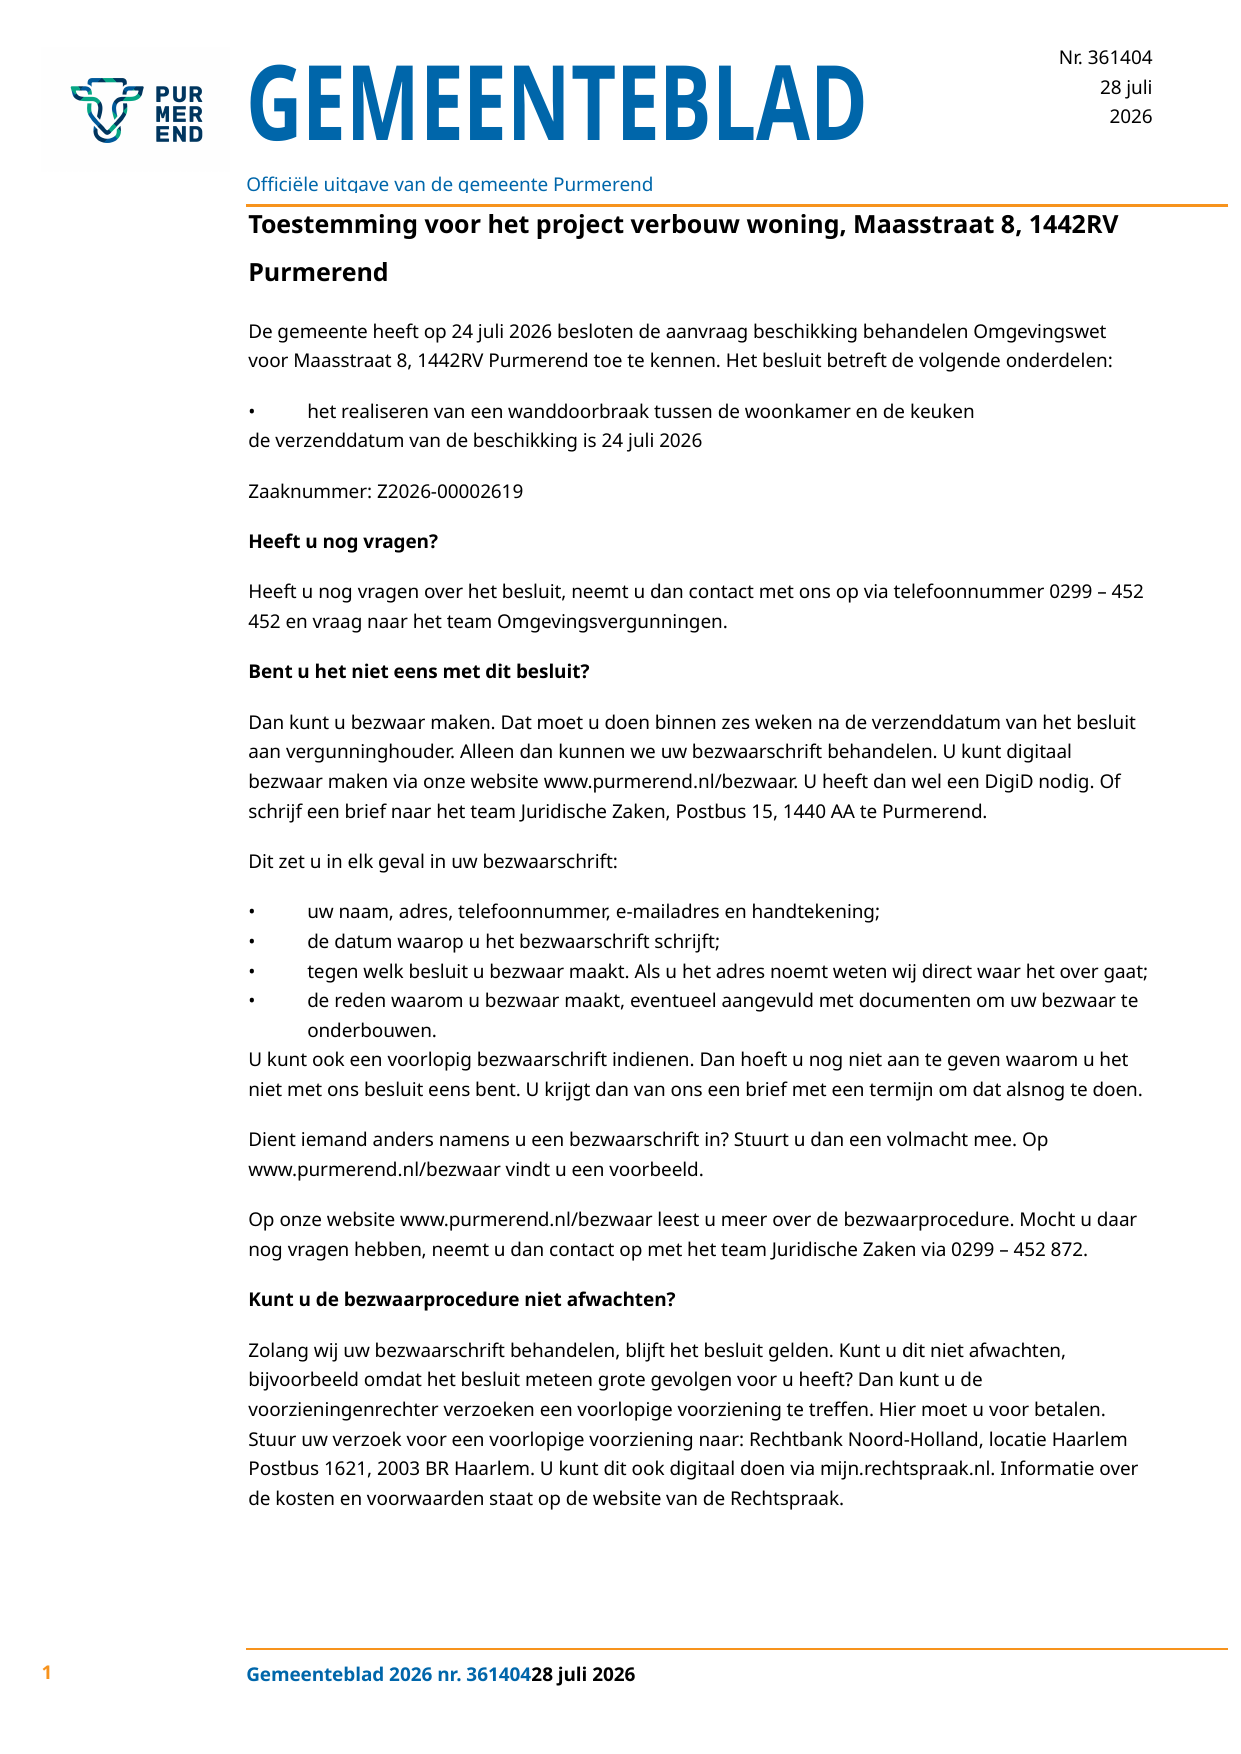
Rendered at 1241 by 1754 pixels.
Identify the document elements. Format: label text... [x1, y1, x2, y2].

text Dient iemand anders namens u een bezwaarschrift in? Stuurt u dan een volmacht mee. Op www.purmerend.nl/bezwaar vindt u een voorbeeld. [248, 1127, 1152, 1182]
text De gemeente heeft op 24 juli 2026 besloten de aanvraag beschikking behandelen Omgevingswet voor Maasstraat 8, 1442RV Purmerend toe te kennen. Het besluit betreft de volgende onderdelen: [248, 318, 1152, 373]
text de verzenddatum van de beschikking is 24 juli 2026 [248, 427, 1152, 453]
text Heeft u nog vragen over het besluit, neemt u dan contact met ons op via telefoonnummer 0299 – 452 452 en vraag naar het team Omgevingsvergunningen. [248, 579, 1152, 634]
text Kunt u de bezwaarprocedure niet afwachten? [248, 1287, 1152, 1312]
text Op onze website www.purmerend.nl/bezwaar leest u meer over de bezwaarprocedure. Mocht u daar nog vragen hebben, neemt u dan contact op met het team Juridische Zaken via 0299 – 452 872. [248, 1207, 1152, 1262]
picture [41, 47, 231, 172]
text U kunt ook een voorlopig bezwaarschrift indienen. Dan hoeft u nog niet aan te geven waarom u het niet met ons besluit eens bent. U krijgt dan van ons een brief met een termijn om dat alsnog te doen. [248, 1047, 1152, 1102]
list de datum waarop u het bezwaarschrift schrijft; [248, 928, 1152, 954]
text Zaaknummer: Z2026-00002619 [248, 478, 1152, 504]
list het realiseren van een wanddoorbraak tussen de woonkamer en de keuken [248, 398, 1152, 424]
text Bent u het niet eens met dit besluit? [248, 659, 1152, 684]
text Zolang wij uw bezwaarschrift behandelen, blijft het besluit gelden. Kunt u dit niet afwachten, bijvoorbeeld omdat het besluit meteen grote gevolgen voor u heeft? Dan kunt u de voorzieningenrechter verzoeken een voorlopige voorziening te treffen. Hier moet u voor betalen. Stuur uw verzoek voor een voorlopige voorziening naar: Rechtbank Noord-Holland, locatie Haarlem Postbus 1621, 2003 BR Haarlem. U kunt dit ook digitaal doen via mijn.rechtspraak.nl. Informatie over de kosten en voorwaarden staat op de website van de Rechtspraak. [248, 1337, 1152, 1511]
list tegen welk besluit u bezwaar maakt. Als u het adres noemt weten wij direct waar het over gaat; [248, 958, 1152, 984]
list uw naam, adres, telefoonnummer, e-mailadres en handtekening; [248, 899, 1152, 924]
text Dan kunt u bezwaar maken. Dat moet u doen binnen zes weken na de verzenddatum van het besluit aan vergunninghouder. Alleen dan kunnen we uw bezwaarschrift behandelen. U kunt digitaal bezwaar maken via onze website www.purmerend.nl/bezwaar. U heeft dan wel een DigiD nodig. Of schrijf een brief naar het team Juridische Zaken, Postbus 15, 1440 AA te Purmerend. [248, 709, 1152, 824]
text Toestemming voor het project verbouw woning, Maasstraat 8, 1442RV Purmerend [248, 207, 1152, 288]
text Heeft u nog vragen? [248, 528, 1152, 554]
list de reden waarom u bezwaar maakt, eventueel aangevuld met documenten om uw bezwaar te onderbouwen. [248, 987, 1152, 1043]
text Dit zet u in elk geval in uw bezwaarschrift: [248, 848, 1152, 874]
